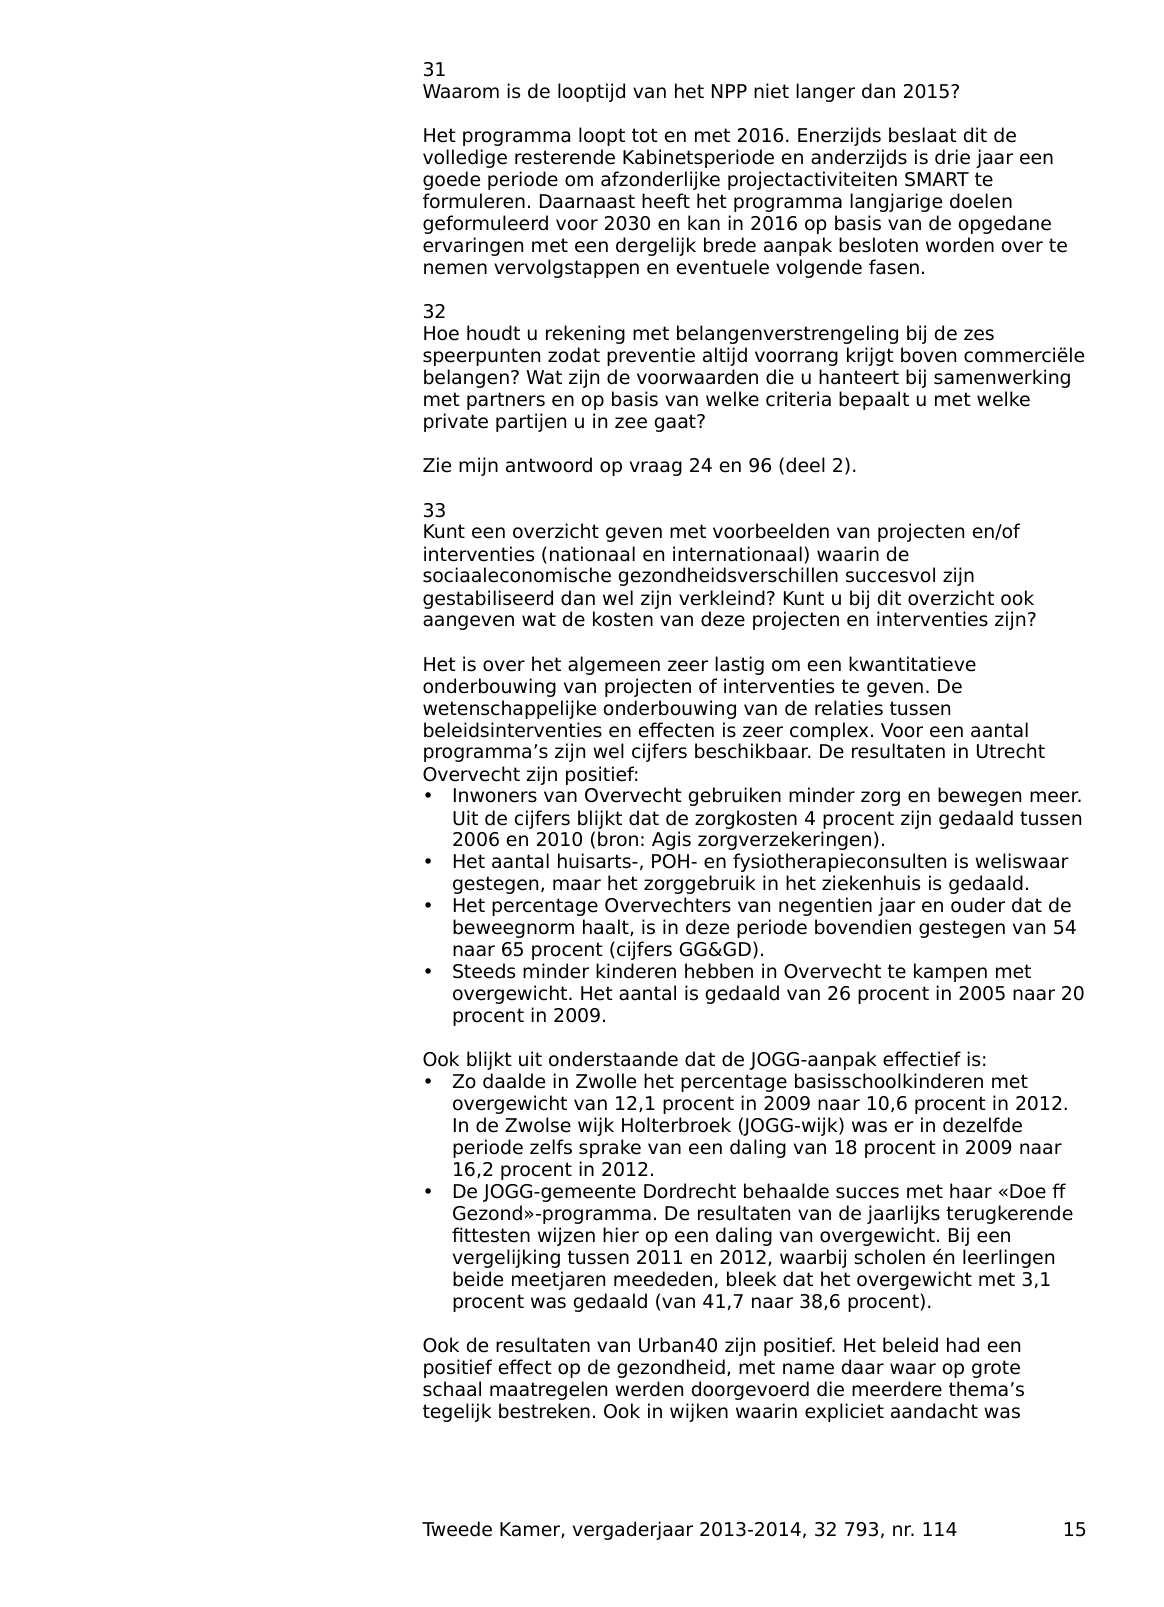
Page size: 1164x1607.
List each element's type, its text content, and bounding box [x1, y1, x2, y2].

text Ook de resultaten van Urban40 zijn positief. Het beleid had een positief effect op de gezondheid, met name daar waar op grote schaal maatregelen werden doorgevoerd die meerdere thema’s tegelijk bestreken. Ook in wijken waarin expliciet aandacht was [422, 1335, 1087, 1423]
text • De JOGG-gemeente Dordrecht behaalde succes met haar «Doe ff Gezond»-programma. De resultaten van de jaarlijks terugkerende fittesten wijzen hier op een daling van overgewicht. Bij een vergelijking tussen 2011 en 2012, waarbij scholen én leerlingen beide meetjaren meededen, bleek dat het overgewicht met 3,1 procent was gedaald (van 41,7 naar 38,6 procent). [422, 1181, 1087, 1313]
text Kunt een overzicht geven met voorbeelden van projecten en/of interventies (nationaal en internationaal) waarin de sociaaleconomische gezondheidsverschillen succesvol zijn gestabiliseerd dan wel zijn verkleind? Kunt u bij dit overzicht ook aangeven wat de kosten van deze projecten en interventies zijn? [422, 521, 1087, 631]
text • Het percentage Overvechters van negentien jaar en ouder dat de beweegnorm haalt, is in deze periode bovendien gestegen van 54 naar 65 procent (cijfers GG&GD). [422, 895, 1087, 961]
text • Steeds minder kinderen hebben in Overvecht te kampen met overgewicht. Het aantal is gedaald van 26 procent in 2005 naar 20 procent in 2009. [422, 961, 1087, 1027]
text 32 [422, 301, 1087, 323]
text Zie mijn antwoord op vraag 24 en 96 (deel 2). [422, 455, 1087, 477]
text Hoe houdt u rekening met belangenverstrengeling bij de zes speerpunten zodat preventie altijd voorrang krijgt boven commerciële belangen? Wat zijn de voorwaarden die u hanteert bij samenwerking met partners en op basis van welke criteria bepaalt u met welke private partijen u in zee gaat? [422, 323, 1087, 433]
text Het programma loopt tot en met 2016. Enerzijds beslaat dit de volledige resterende Kabinetsperiode en anderzijds is drie jaar een goede periode om afzonderlijke projectactiviteiten SMART te formuleren. Daarnaast heeft het programma langjarige doelen geformuleerd voor 2030 en kan in 2016 op basis van de opgedane ervaringen met een dergelijk brede aanpak besloten worden over te nemen vervolgstappen en eventuele volgende fasen. [422, 125, 1087, 279]
text Het is over het algemeen zeer lastig om een kwantitatieve onderbouwing van projecten of interventies te geven. De wetenschappelijke onderbouwing van de relaties tussen beleidsinterventies en effecten is zeer complex. Voor een aantal programma’s zijn wel cijfers beschikbaar. De resultaten in Utrecht Overvecht zijn positief: [422, 653, 1087, 785]
text 33 [422, 499, 1087, 521]
text Waarom is de looptijd van het NPP niet langer dan 2015? [422, 81, 1087, 103]
text 31 [422, 59, 1087, 81]
text • Het aantal huisarts-, POH- en fysiotherapieconsulten is weliswaar gestegen, maar het zorggebruik in het ziekenhuis is gedaald. [422, 851, 1087, 895]
text • Zo daalde in Zwolle het percentage basisschoolkinderen met overgewicht van 12,1 procent in 2009 naar 10,6 procent in 2012. In de Zwolse wijk Holterbroek (JOGG-wijk) was er in dezelfde periode zelfs sprake van een daling van 18 procent in 2009 naar 16,2 procent in 2012. [422, 1071, 1087, 1181]
text • Inwoners van Overvecht gebruiken minder zorg en bewegen meer. Uit de cijfers blijkt dat de zorgkosten 4 procent zijn gedaald tussen 2006 en 2010 (bron: Agis zorgverzekeringen). [422, 785, 1087, 851]
text Ook blijkt uit onderstaande dat de JOGG-aanpak effectief is: [422, 1049, 1087, 1071]
